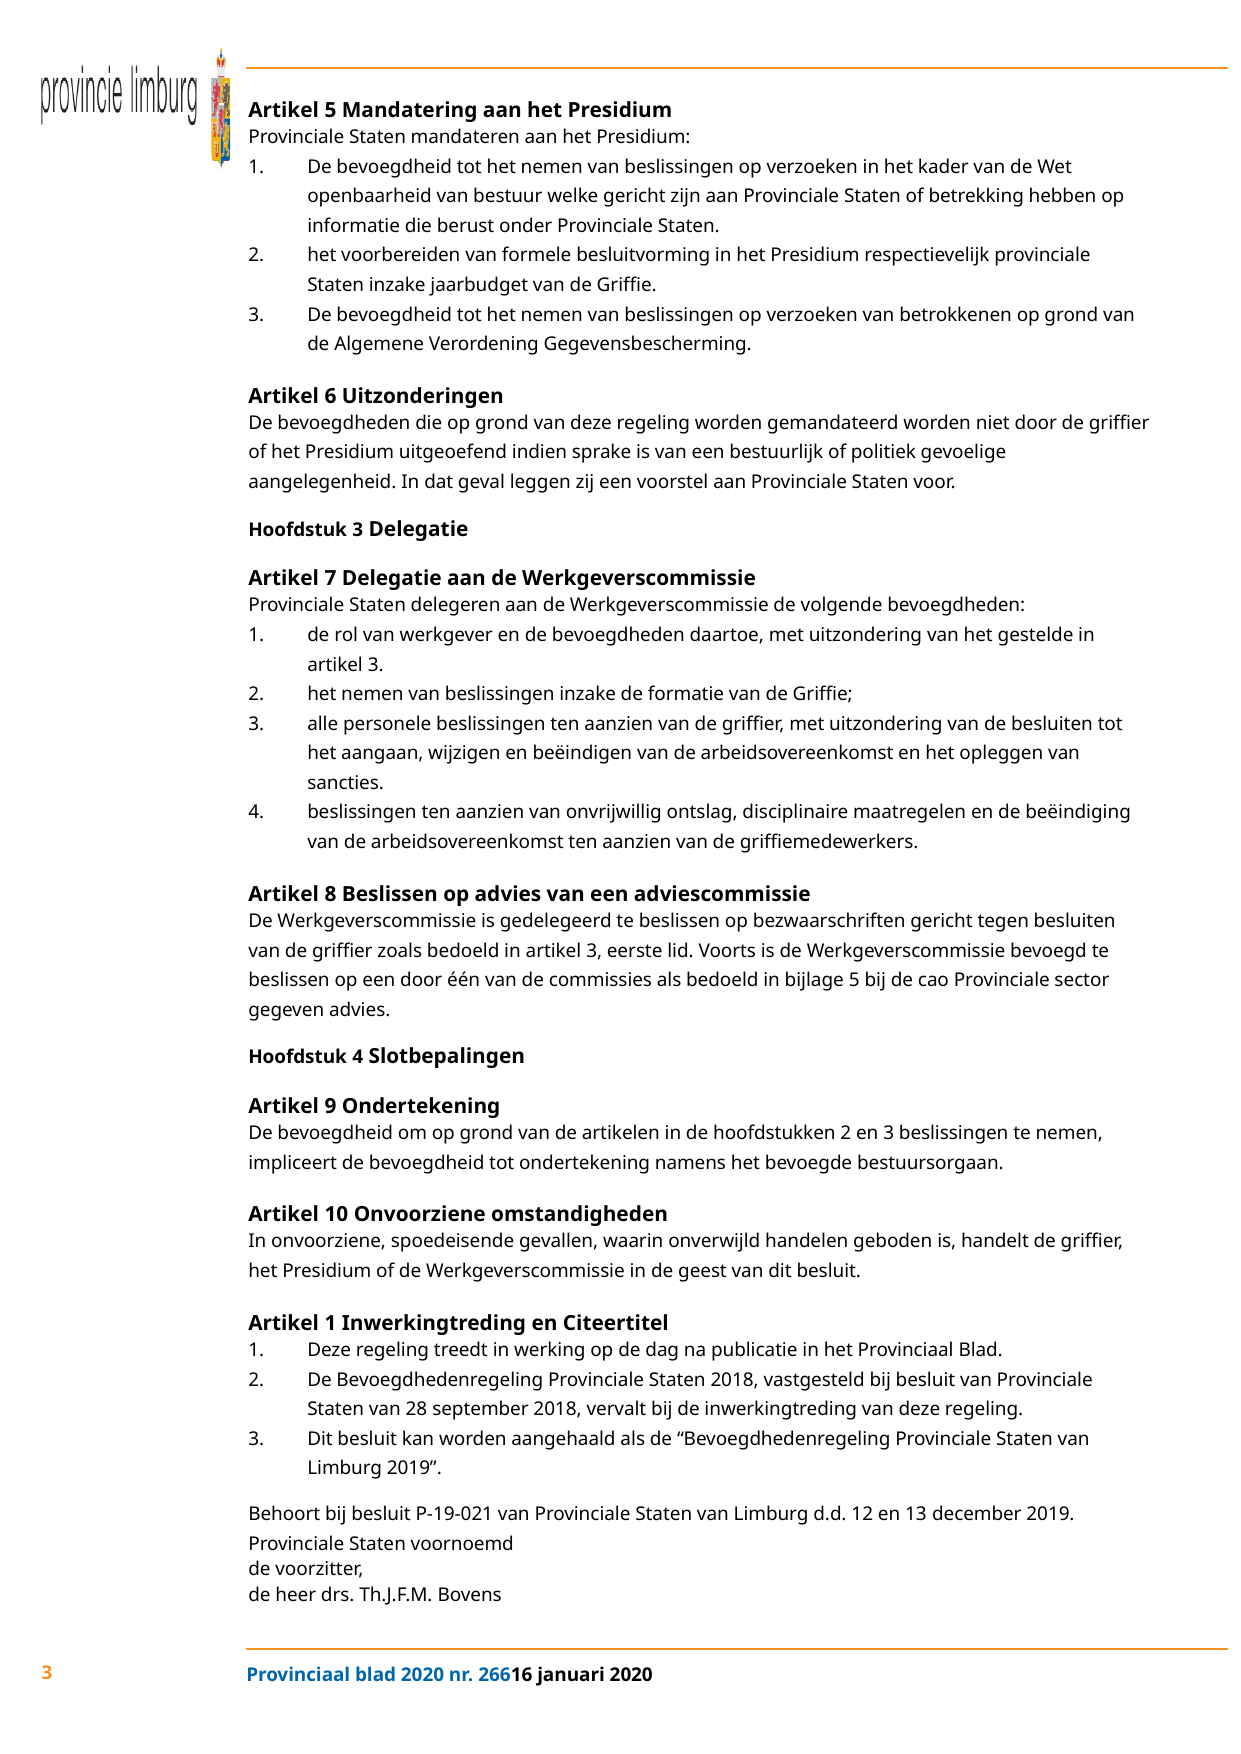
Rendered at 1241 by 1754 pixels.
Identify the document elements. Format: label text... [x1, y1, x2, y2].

text De Werkgeverscommissie is gedelegeerd te beslissen op bezwaarschriften gericht tegen besluiten van de griffier zoals bedoeld in artikel 3, eerste lid. Voorts is de Werkgeverscommissie bevoegd te beslissen op een door één van de commissies als bedoeld in bijlage 5 bij de cao Provinciale sector gegeven advies. [248, 907, 1152, 1022]
text Behoort bij besluit P-19-021 van Provinciale Staten van Limburg d.d. 12 en 13 december 2019. [248, 1500, 1152, 1526]
text Hoofdstuk 3 Delegatie [248, 514, 1152, 542]
text Artikel 7 Delegatie aan de Werkgeverscommissie [248, 563, 1152, 592]
list Dit besluit kan worden aangehaald als de “Bevoegdhedenregeling Provinciale Staten van Limburg 2019”. [248, 1425, 1152, 1480]
text Artikel 10 Onvoorziene omstandigheden [248, 1199, 1152, 1228]
list het voorbereiden van formele besluitvorming in het Presidium respectievelijk provinciale Staten inzake jaarbudget van de Griffie. [248, 242, 1152, 297]
text Artikel 1 Inwerkingtreding en Citeertitel [248, 1308, 1152, 1336]
text Artikel 9 Ondertekening [248, 1091, 1152, 1119]
list De bevoegdheid tot het nemen van beslissingen op verzoeken van betrokkenen op grond van de Algemene Verordening Gegevensbescherming. [248, 301, 1152, 356]
list beslissingen ten aanzien van onvrijwillig ontslag, disciplinaire maatregelen en de beëindiging van de arbeidsovereenkomst ten aanzien van de griffiemedewerkers. [248, 799, 1152, 854]
text de heer drs. Th.J.F.M. Bovens [248, 1581, 1152, 1607]
text de voorzitter, [248, 1555, 1152, 1581]
list alle personele beslissingen ten aanzien van de griffier, met uitzondering van de besluiten tot het aangaan, wijzigen en beëindigen van de arbeidsovereenkomst en het opleggen van sancties. [248, 710, 1152, 795]
text In onvoorziene, spoedeisende gevallen, waarin onverwijld handelen geboden is, handelt de griffier, het Presidium of de Werkgeverscommissie in de geest van dit besluit. [248, 1228, 1152, 1283]
text Artikel 8 Beslissen op advies van een adviescommissie [248, 879, 1152, 907]
text De bevoegdheden die op grond van deze regeling worden gemandateerd worden niet door de griffier of het Presidium uitgeoefend indien sprake is van een bestuurlijk of politiek gevoelige aangelegenheid. In dat geval leggen zij een voorstel aan Provinciale Staten voor. [248, 409, 1152, 494]
text Provinciale Staten delegeren aan de Werkgeverscommissie de volgende bevoegdheden: [248, 592, 1152, 617]
text Artikel 6 Uitzonderingen [248, 381, 1152, 409]
list het nemen van beslissingen inzake de formatie van de Griffie; [248, 680, 1152, 706]
text Provinciale Staten voornoemd [248, 1530, 1152, 1555]
text Hoofdstuk 4 Slotbepalingen [248, 1042, 1152, 1070]
list De Bevoegdhedenregeling Provinciale Staten 2018, vastgesteld bij besluit van Provinciale Staten van 28 september 2018, vervalt bij de inwerkingtreding van deze regeling. [248, 1366, 1152, 1421]
text Provinciale Staten mandateren aan het Presidium: [248, 123, 1152, 149]
list De bevoegdheid tot het nemen van beslissingen op verzoeken in het kader van de Wet openbaarheid van bestuur welke gericht zijn aan Provinciale Staten of betrekking hebben op informatie die berust onder Provinciale Staten. [248, 153, 1152, 238]
text De bevoegdheid om op grond van de artikelen in de hoofdstukken 2 en 3 beslissingen te nemen, impliceert de bevoegdheid tot ondertekening namens het bevoegde bestuursorgaan. [248, 1119, 1152, 1174]
picture [41, 47, 231, 172]
text Artikel 5 Mandatering aan het Presidium [248, 95, 1152, 123]
list Deze regeling treedt in werking op de dag na publicatie in het Provinciaal Blad. [248, 1336, 1152, 1362]
list de rol van werkgever en de bevoegdheden daartoe, met uitzondering van het gestelde in artikel 3. [248, 621, 1152, 677]
